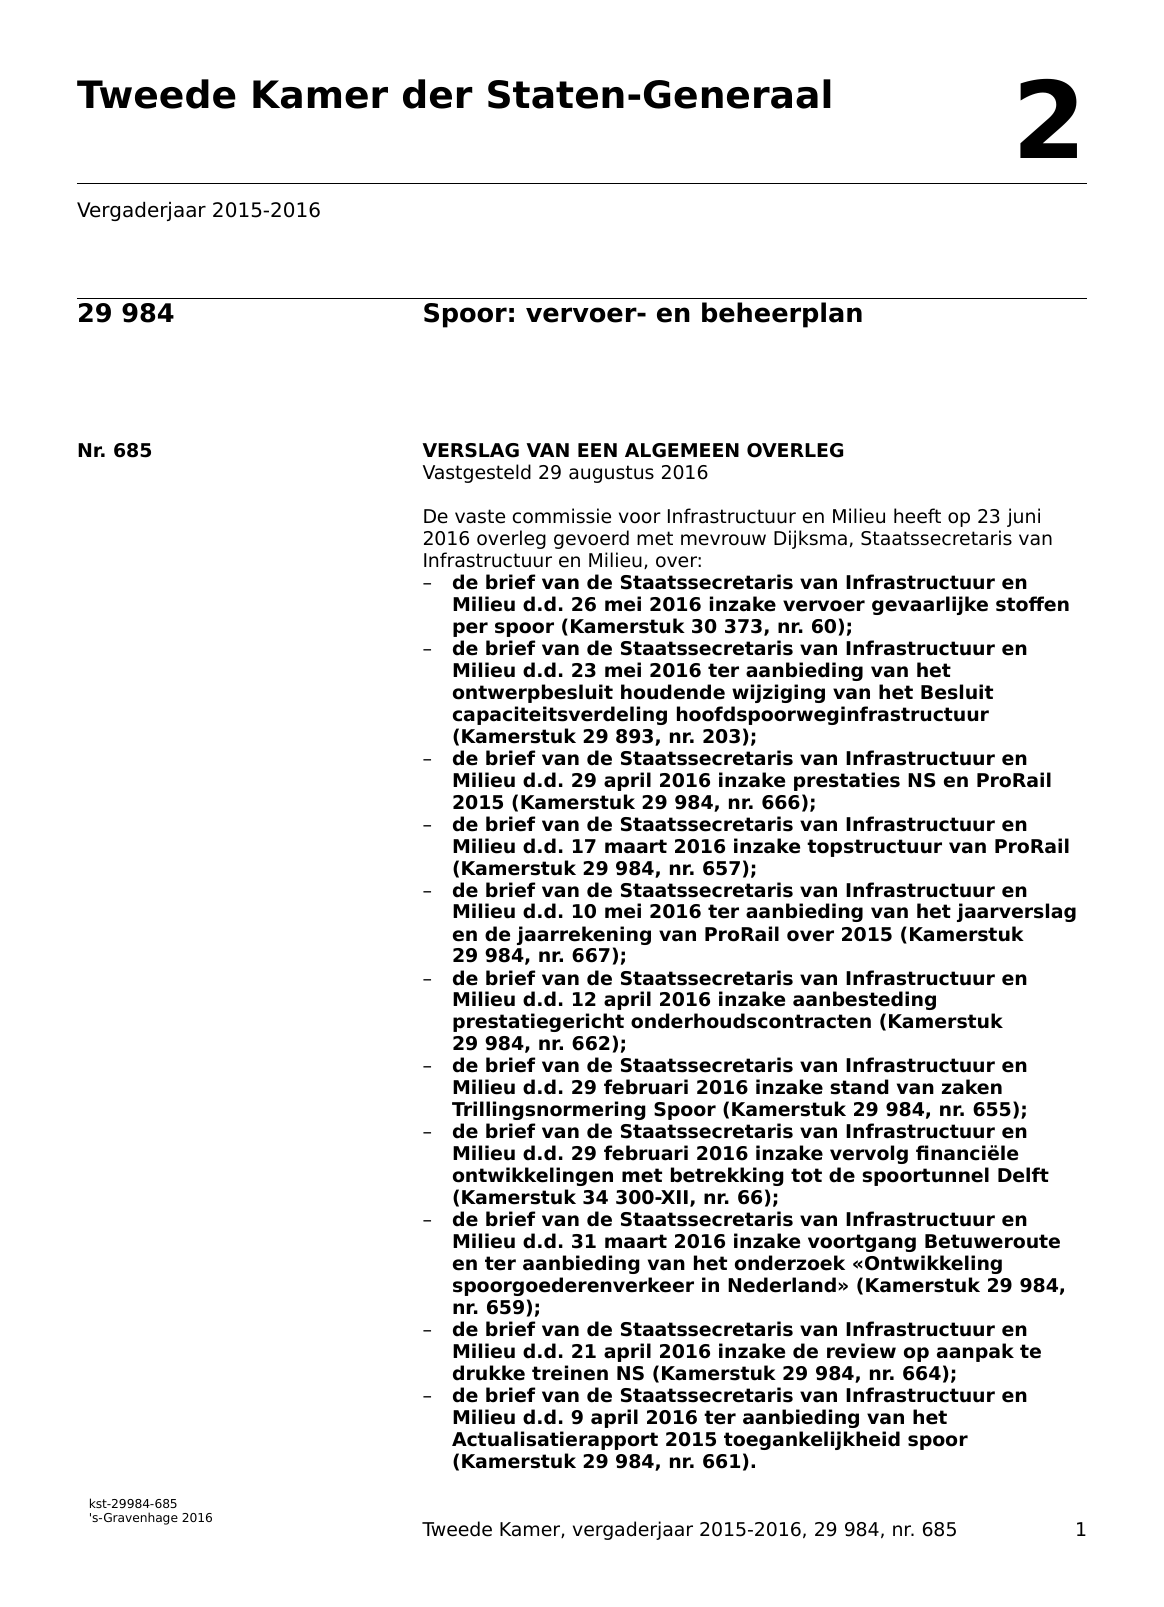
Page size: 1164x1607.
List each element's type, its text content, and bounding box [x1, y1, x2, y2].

text – de brief van de Staatssecretaris van Infrastructuur en Milieu d.d. 23 mei 2016 ter aanbieding van het ontwerpbesluit houdende wijziging van het Besluit capaciteitsverdeling hoofdspoorweginfrastructuur (Kamerstuk 29 893, nr. 203); [422, 638, 1087, 748]
text – de brief van de Staatssecretaris van Infrastructuur en Milieu d.d. 12 april 2016 inzake aanbesteding prestatiegericht onderhoudscontracten (Kamerstuk 29 984, nr. 662); [422, 967, 1087, 1055]
text – de brief van de Staatssecretaris van Infrastructuur en Milieu d.d. 29 februari 2016 inzake stand van zaken Trillingsnormering Spoor (Kamerstuk 29 984, nr. 655); [422, 1055, 1087, 1121]
table_header 2 [886, 59, 1087, 183]
text – de brief van de Staatssecretaris van Infrastructuur en Milieu d.d. 31 maart 2016 inzake voortgang Betuweroute en ter aanbieding van het onderzoek «Ontwikkeling spoorgoederenverkeer in Nederland» (Kamerstuk 29 984, nr. 659); [422, 1209, 1087, 1319]
text De vaste commissie voor Infrastructuur en Milieu heeft op 23 juni 2016 overleg gevoerd met mevrouw Dijksma, Staatssecretaris van Infrastructuur en Milieu, over: [422, 506, 1087, 572]
text Vastgesteld 29 augustus 2016 [422, 462, 1087, 484]
text – de brief van de Staatssecretaris van Infrastructuur en Milieu d.d. 10 mei 2016 ter aanbieding van het jaarverslag en de jaarrekening van ProRail over 2015 (Kamerstuk 29 984, nr. 667); [422, 879, 1087, 967]
text – de brief van de Staatssecretaris van Infrastructuur en Milieu d.d. 9 april 2016 ter aanbieding van het Actualisatierapport 2015 toegankelijkheid spoor (Kamerstuk 29 984, nr. 661). [422, 1385, 1087, 1473]
text – de brief van de Staatssecretaris van Infrastructuur en Milieu d.d. 29 februari 2016 inzake vervolg financiële ontwikkelingen met betrekking tot de spoortunnel Delft (Kamerstuk 34 300-XII, nr. 66); [422, 1121, 1087, 1209]
subtitle 29 984 Spoor: vervoer- en beheerplan [77, 299, 1087, 329]
text – de brief van de Staatssecretaris van Infrastructuur en Milieu d.d. 26 mei 2016 inzake vervoer gevaarlijke stoffen per spoor (Kamerstuk 30 373, nr. 60); [422, 572, 1087, 638]
text – de brief van de Staatssecretaris van Infrastructuur en Milieu d.d. 21 april 2016 inzake de review op aanpak te drukke treinen NS (Kamerstuk 29 984, nr. 664); [422, 1319, 1087, 1385]
subtitle Nr. 685 VERSLAG VAN EEN ALGEMEEN OVERLEG [77, 440, 1087, 462]
text 's-Gravenhage 2016 [88, 1511, 323, 1525]
text – de brief van de Staatssecretaris van Infrastructuur en Milieu d.d. 17 maart 2016 inzake topstructuur van ProRail (Kamerstuk 29 984, nr. 657); [422, 813, 1087, 879]
text – de brief van de Staatssecretaris van Infrastructuur en Milieu d.d. 29 april 2016 inzake prestaties NS en ProRail 2015 (Kamerstuk 29 984, nr. 666); [422, 748, 1087, 813]
text kst-29984-685 [88, 1497, 323, 1511]
table_cell Vergaderjaar 2015-2016 [77, 184, 1087, 298]
table_header Tweede Kamer der Staten-Generaal [77, 59, 886, 183]
